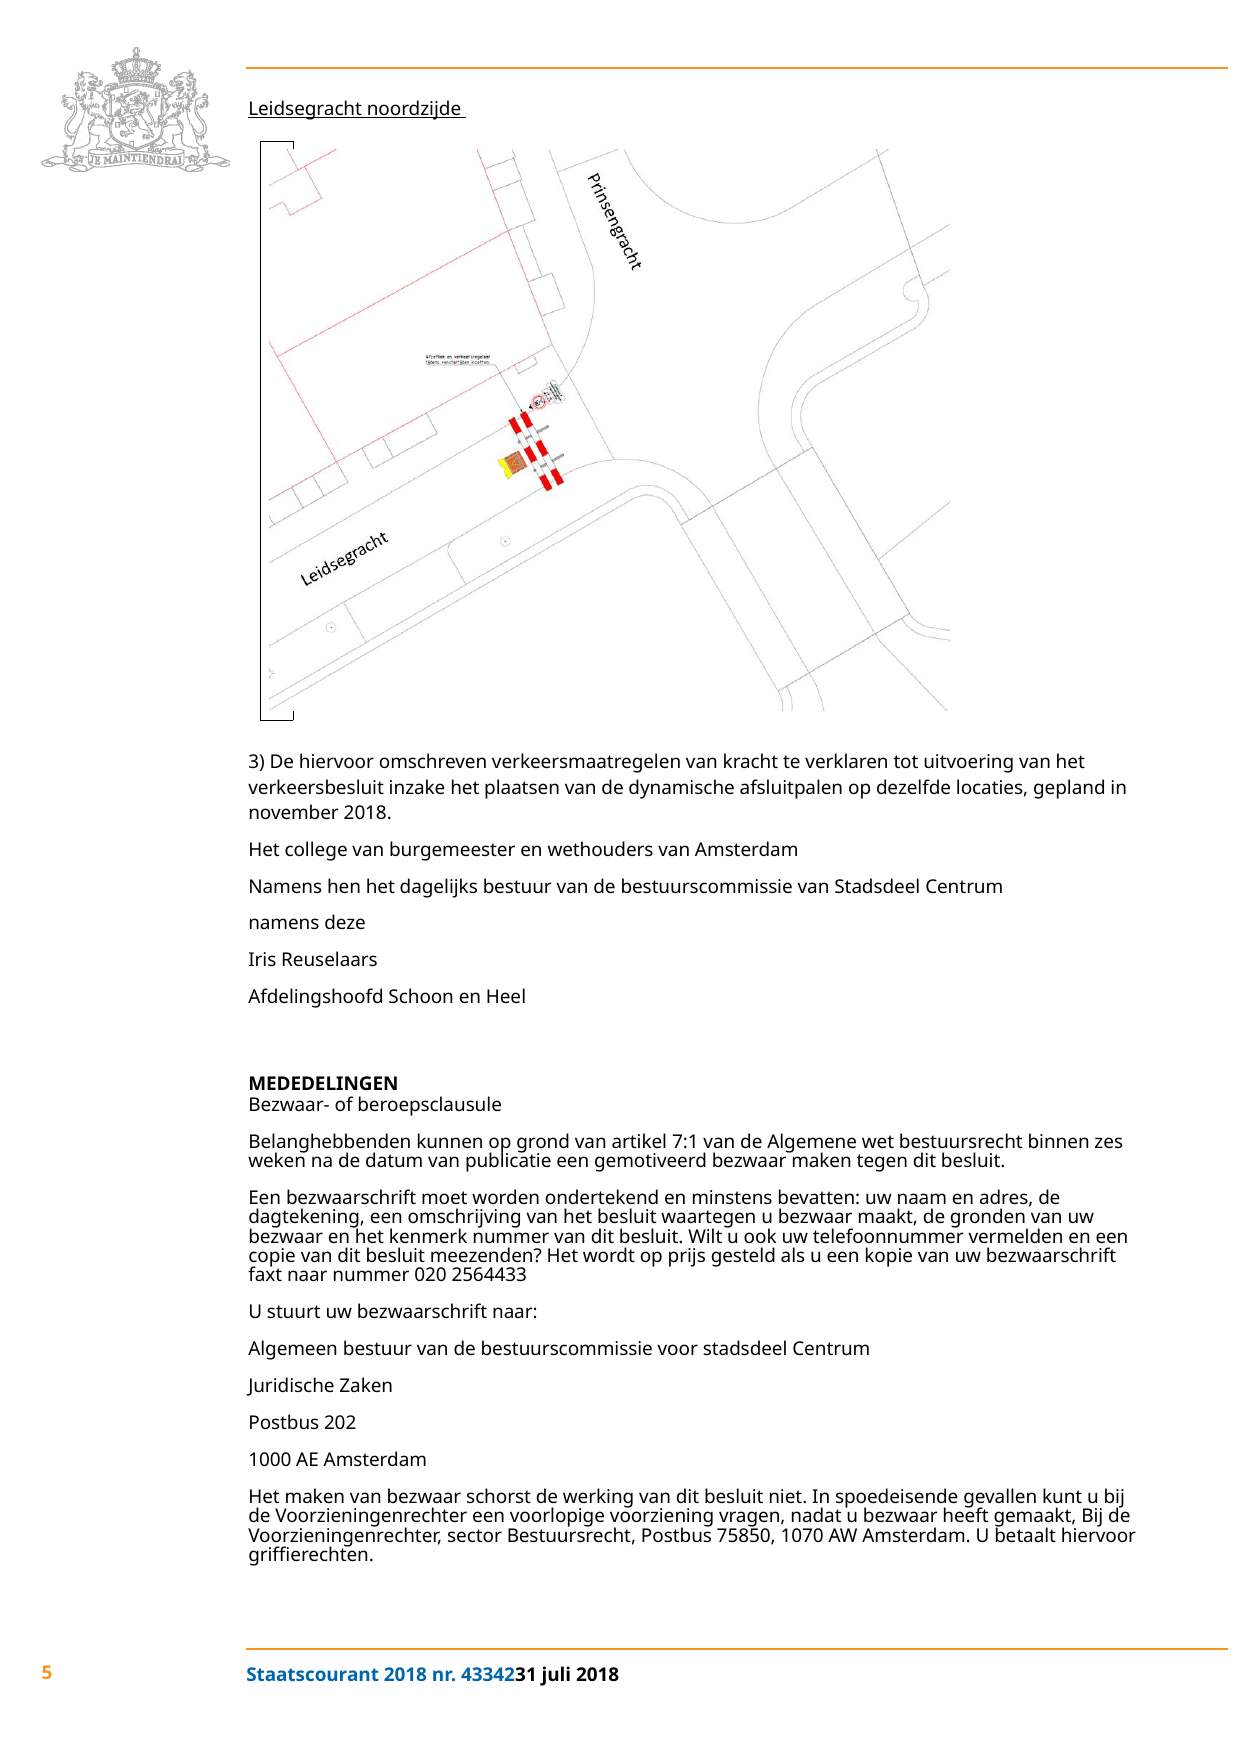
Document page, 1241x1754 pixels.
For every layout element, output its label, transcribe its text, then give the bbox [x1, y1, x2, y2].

text Algemeen bestuur van de bestuurscommissie voor stadsdeel Centrum [248, 1340, 1152, 1359]
text Iris Reuselaars [248, 946, 1152, 972]
text U stuurt uw bezwaarschrift naar: [248, 1303, 1152, 1323]
text Het college van burgemeester en wethouders van Amsterdam [248, 836, 1152, 862]
text namens deze [248, 909, 1152, 935]
picture [41, 47, 231, 172]
text Juridische Zaken [248, 1377, 1152, 1397]
picture [268, 149, 950, 711]
text Namens hen het dagelijks bestuur van de bestuurscommissie van Stadsdeel Centrum [248, 873, 1152, 899]
text Afdelingshoofd Schoon en Heel [248, 983, 1152, 1009]
text Een bezwaarschrift moet worden ondertekend en minstens bevatten: uw naam en adres, de dagtekening, een omschrijving van het besluit waartegen u bezwaar maakt, de gronden van uw bezwaar en het kenmerk nummer van dit besluit. Wilt u ook uw telefoonnummer vermelden en een copie van dit besluit meezenden? Het wordt op prijs gesteld als u een kopie van uw bezwaarschrift faxt naar nummer 020 2564433 [248, 1189, 1152, 1286]
text Belanghebbenden kunnen op grond van artikel 7:1 van de Algemene wet bestuursrecht binnen zes weken na de datum van publicatie een gemotiveerd bezwaar maken tegen dit besluit. [248, 1133, 1152, 1172]
text Postbus 202 [248, 1414, 1152, 1433]
text Het maken van bezwaar schorst de werking van dit besluit niet. In spoedeisende gevallen kunt u bij de Voorzieningenrechter een voorlopige voorziening vragen, nadat u bezwaar heeft gemaakt, Bij de Voorzieningenrechter, sector Bestuursrecht, Postbus 75850, 1070 AW Amsterdam. U betaalt hiervoor griffierechten. [248, 1488, 1152, 1565]
text Bezwaar- of beroepsclausule [248, 1096, 1152, 1115]
text Leidsegracht noordzijde [248, 95, 1152, 121]
text 3) De hiervoor omschreven verkeersmaatregelen van kracht te verklaren tot uitvoering van het verkeersbesluit inzake het plaatsen van de dynamische afsluitpalen op dezelfde locaties, gepland in november 2018. [248, 748, 1152, 825]
text 1000 AE Amsterdam [248, 1451, 1152, 1471]
text MEDEDELINGEN [248, 1070, 1152, 1096]
